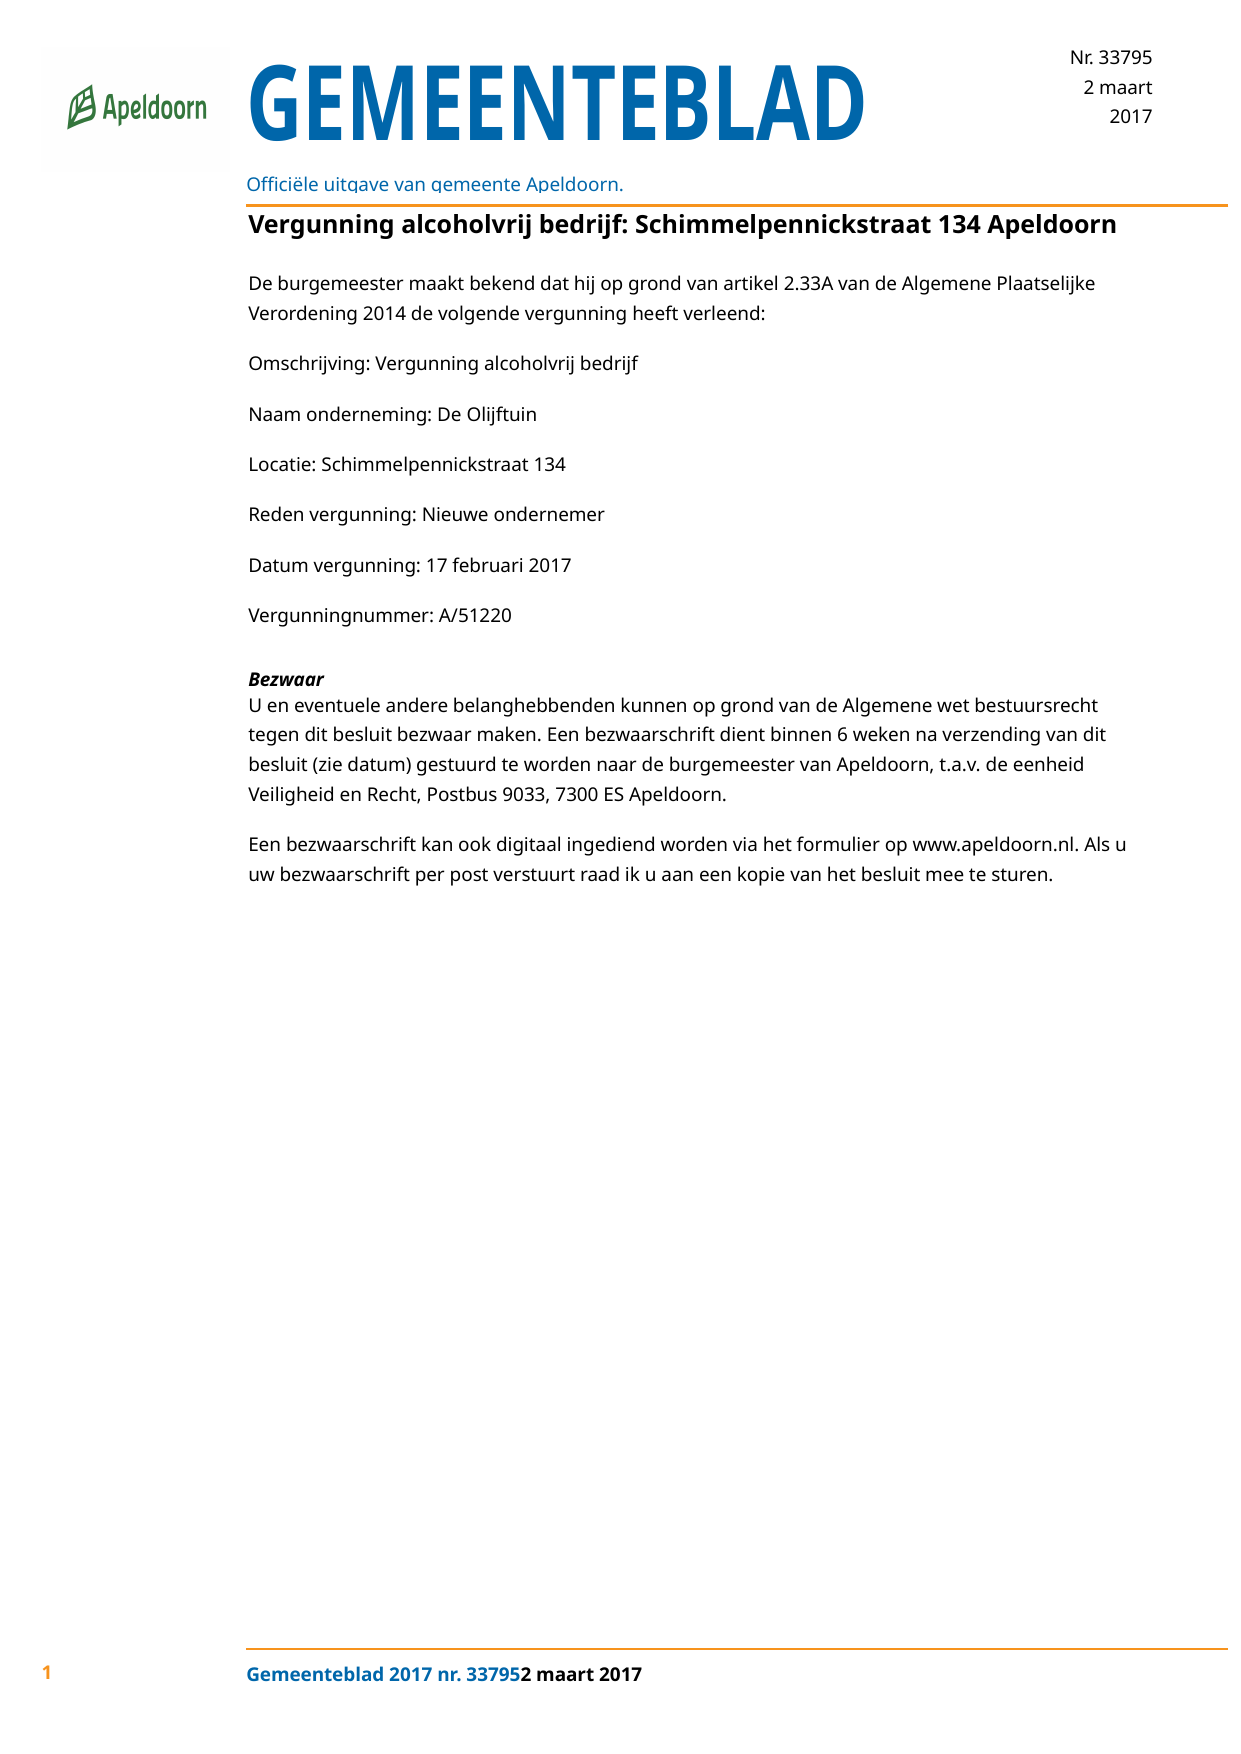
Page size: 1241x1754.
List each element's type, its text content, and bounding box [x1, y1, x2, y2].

text Een bezwaarschrift kan ook digitaal ingediend worden via het formulier op www.apeldoorn.nl. Als u uw bezwaarschrift per post verstuurt raad ik u aan een kopie van het besluit mee te sturen. [248, 831, 1152, 887]
text Datum vergunning: 17 februari 2017 [248, 552, 1152, 578]
text Bezwaar [248, 666, 1152, 692]
text Vergunningnummer: A/51220 [248, 602, 1152, 628]
text U en eventuele andere belanghebbenden kunnen op grond van de Algemene wet bestuursrecht tegen dit besluit bezwaar maken. Een bezwaarschrift dient binnen 6 weken na verzending van dit besluit (zie datum) gestuurd te worden naar de burgemeester van Apeldoorn, t.a.v. de eenheid Veiligheid en Recht, Postbus 9033, 7300 ES Apeldoorn. [248, 692, 1152, 807]
text Locatie: Schimmelpennickstraat 134 [248, 451, 1152, 477]
text Naam onderneming: De Olijftuin [248, 401, 1152, 426]
text Vergunning alcoholvrij bedrijf: Schimmelpennickstraat 134 Apeldoorn [248, 207, 1152, 241]
text De burgemeester maakt bekend dat hij op grond van artikel 2.33A van de Algemene Plaatselijke Verordening 2014 de volgende vergunning heeft verleend: [248, 270, 1152, 326]
text Omschrijving: Vergunning alcoholvrij bedrijf [248, 350, 1152, 376]
picture [41, 47, 231, 172]
text Reden vergunning: Nieuwe ondernemer [248, 502, 1152, 527]
